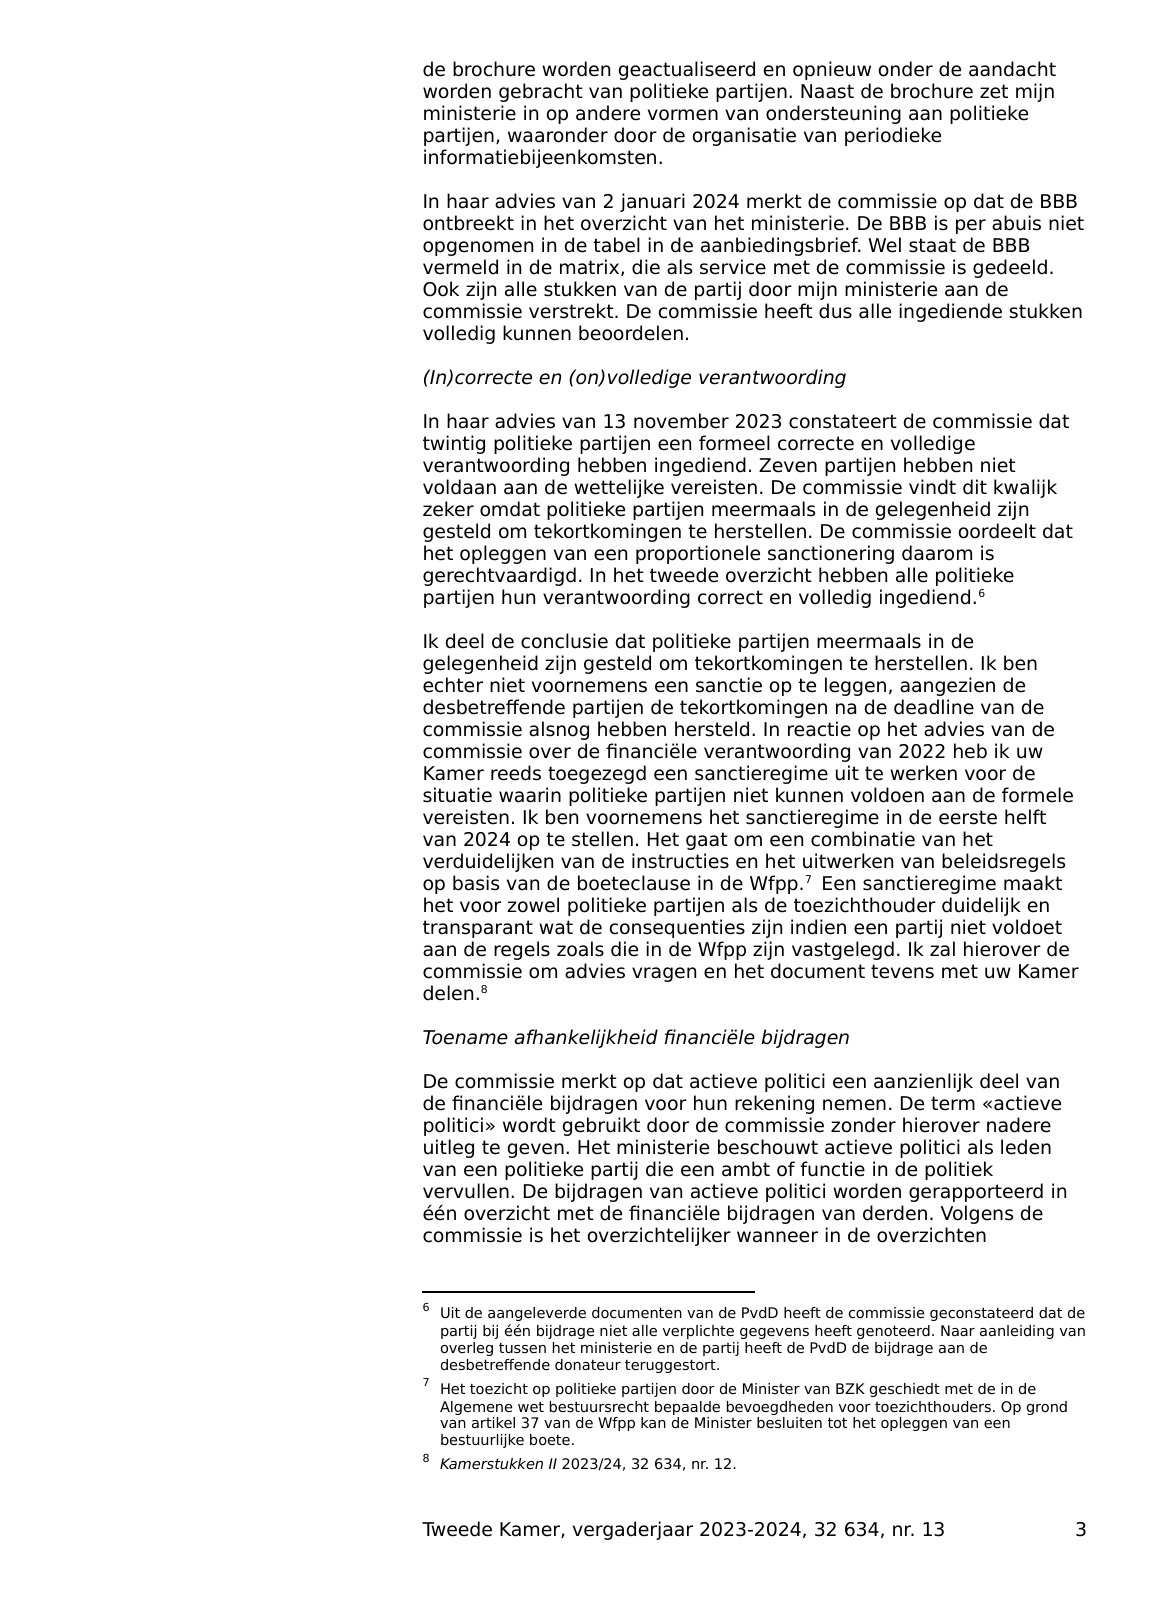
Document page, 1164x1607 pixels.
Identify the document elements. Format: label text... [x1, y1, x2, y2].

text Ik deel de conclusie dat politieke partijen meermaals in de gelegenheid zijn gesteld om tekortkomingen te herstellen. Ik ben echter niet voornemens een sanctie op te leggen, aangezien de desbetreffende partijen de tekortkomingen na de deadline van de commissie alsnog hebben hersteld. In reactie op het advies van de commissie over de financiële verantwoording van 2022 heb ik uw Kamer reeds toegezegd een sanctieregime uit te werken voor de situatie waarin politieke partijen niet kunnen voldoen aan de formele vereisten. Ik ben voornemens het sanctieregime in de eerste helft van 2024 op te stellen. Het gaat om een combinatie van het verduidelijken van de instructies en het uitwerken van beleidsregels op basis van de boeteclause in de Wfpp. Een sanctieregime maakt het voor zowel politieke partijen als de toezichthouder duidelijk en transparant wat de consequenties zijn indien een partij niet voldoet aan de regels zoals die in de Wfpp zijn vastgelegd. Ik zal hierover de commissie om advies vragen en het document tevens met uw Kamer delen. [422, 631, 1087, 1005]
text Uit de aangeleverde documenten van de PvdD heeft de commissie geconstateerd dat de partij bij één bijdrage niet alle verplichte gegevens heeft genoteerd. Naar aanleiding van overleg tussen het ministerie en de partij heeft de PvdD de bijdrage aan de desbetreffende donateur teruggestort. [422, 1301, 1087, 1374]
text In haar advies van 13 november 2023 constateert de commissie dat twintig politieke partijen een formeel correcte en volledige verantwoording hebben ingediend. Zeven partijen hebben niet voldaan aan de wettelijke vereisten. De commissie vindt dit kwalijk zeker omdat politieke partijen meermaals in de gelegenheid zijn gesteld om tekortkomingen te herstellen. De commissie oordeelt dat het opleggen van een proportionele sanctionering daarom is gerechtvaardigd. In het tweede overzicht hebben alle politieke partijen hun verantwoording correct en volledig ingediend. [422, 411, 1087, 609]
subtitle (In)correcte en (on)volledige verantwoording [422, 367, 1087, 389]
text De commissie merkt op dat actieve politici een aanzienlijk deel van de financiële bijdragen voor hun rekening nemen. De term «actieve politici» wordt gebruikt door de commissie zonder hierover nadere uitleg te geven. Het ministerie beschouwt actieve politici als leden van een politieke partij die een ambt of functie in de politiek vervullen. De bijdragen van actieve politici worden gerapporteerd in één overzicht met de financiële bijdragen van derden. Volgens de commissie is het overzichtelijker wanneer in de overzichten [422, 1071, 1087, 1247]
text Kamerstukken II 2023/24, 32 634, nr. 12. [422, 1452, 1087, 1474]
subtitle Toename afhankelijkheid financiële bijdragen [422, 1027, 1087, 1049]
text de brochure worden geactualiseerd en opnieuw onder de aandacht worden gebracht van politieke partijen. Naast de brochure zet mijn ministerie in op andere vormen van ondersteuning aan politieke partijen, waaronder door de organisatie van periodieke informatiebijeenkomsten. [422, 59, 1087, 169]
text In haar advies van 2 januari 2024 merkt de commissie op dat de BBB ontbreekt in het overzicht van het ministerie. De BBB is per abuis niet opgenomen in de tabel in de aanbiedingsbrief. Wel staat de BBB vermeld in de matrix, die als service met de commissie is gedeeld. Ook zijn alle stukken van de partij door mijn ministerie aan de commissie verstrekt. De commissie heeft dus alle ingediende stukken volledig kunnen beoordelen. [422, 191, 1087, 345]
text Het toezicht op politieke partijen door de Minister van BZK geschiedt met de in de Algemene wet bestuursrecht bepaalde bevoegdheden voor toezichthouders. Op grond van artikel 37 van de Wfpp kan de Minister besluiten tot het opleggen van een bestuurlijke boete. [422, 1377, 1087, 1449]
